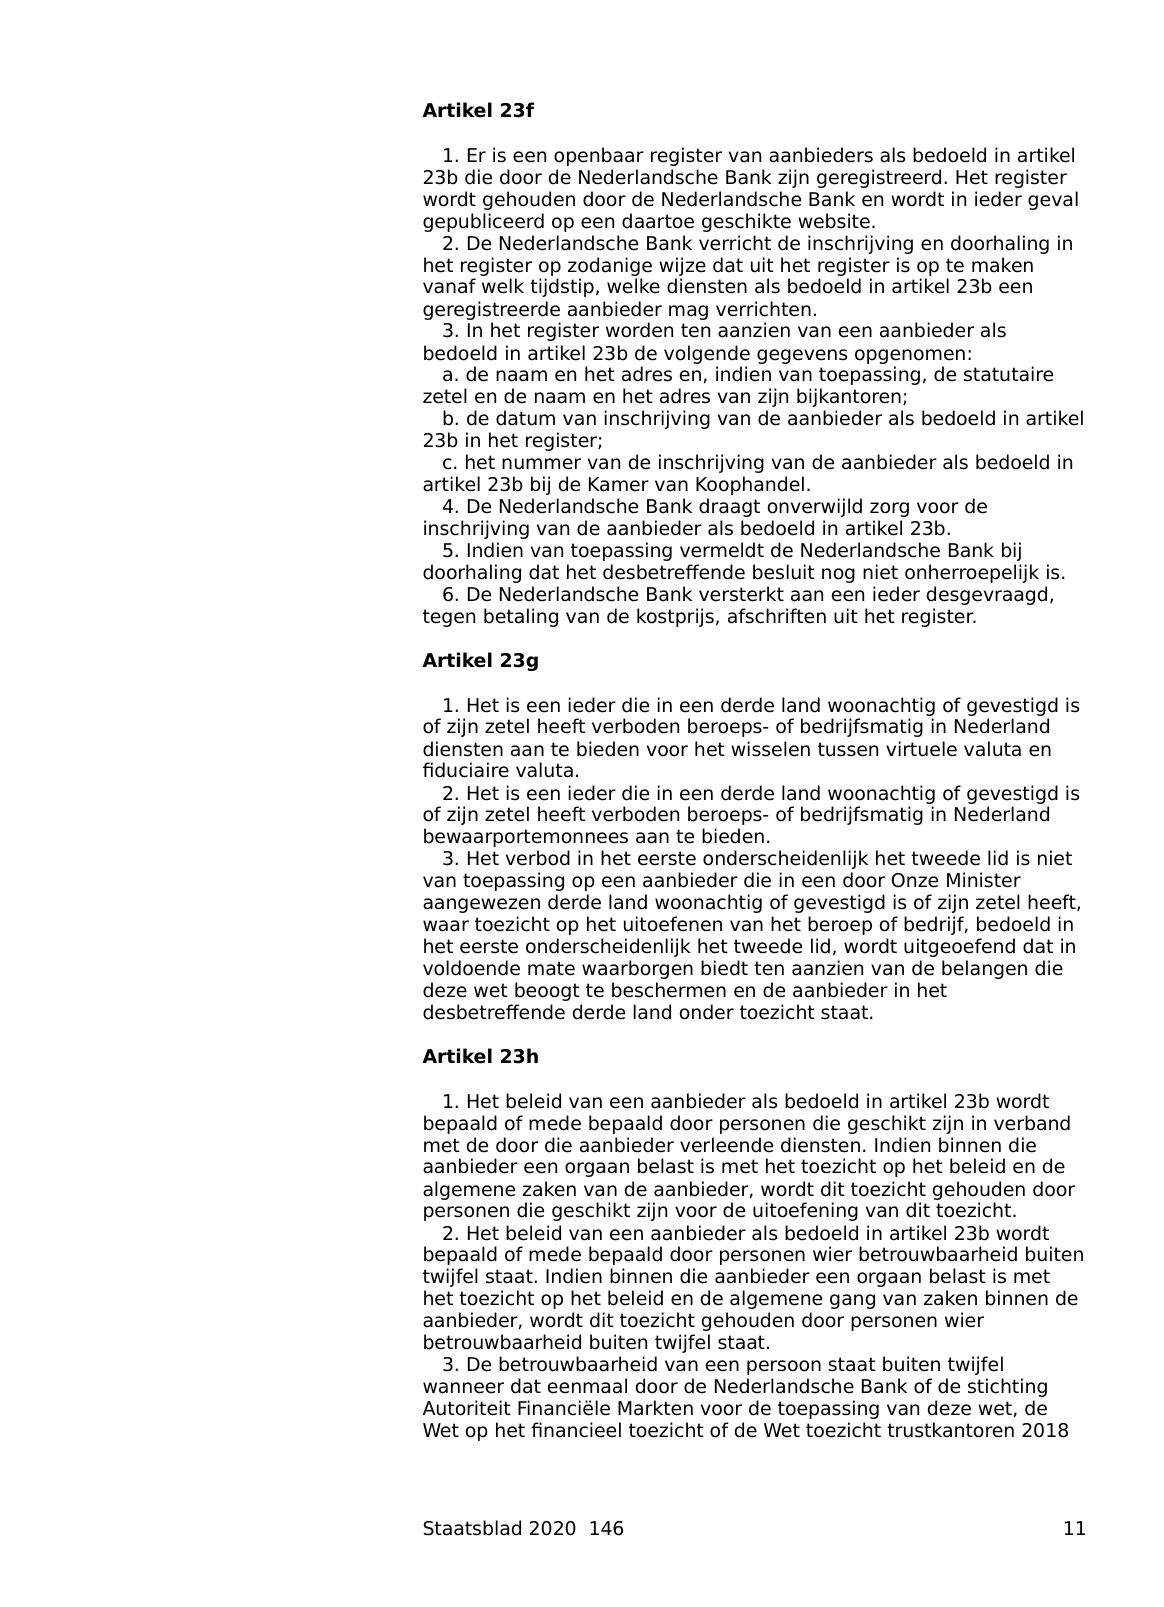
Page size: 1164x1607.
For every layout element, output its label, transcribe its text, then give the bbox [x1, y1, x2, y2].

text 6. De Nederlandsche Bank versterkt aan een ieder desgevraagd, tegen betaling van de kostprijs, afschriften uit het register. [422, 584, 1087, 628]
text 3. Het verbod in het eerste onderscheidenlijk het tweede lid is niet van toepassing op een aanbieder die in een door Onze Minister aangewezen derde land woonachtig of gevestigd is of zijn zetel heeft, waar toezicht op het uitoefenen van het beroep of bedrijf, bedoeld in het eerste onderscheidenlijk het tweede lid, wordt uitgeoefend dat in voldoende mate waarborgen biedt ten aanzien van de belangen die deze wet beoogt te beschermen en de aanbieder in het desbetreffende derde land onder toezicht staat. [422, 848, 1087, 1024]
subtitle Artikel 23g [422, 650, 1087, 672]
text b. de datum van inschrijving van de aanbieder als bedoeld in artikel 23b in het register; [422, 408, 1087, 452]
text 3. De betrouwbaarheid van een persoon staat buiten twijfel wanneer dat eenmaal door de Nederlandsche Bank of de stichting Autoriteit Financiële Markten voor de toepassing van deze wet, de Wet op het financieel toezicht of de Wet toezicht trustkantoren 2018 [422, 1354, 1087, 1442]
text a. de naam en het adres en, indien van toepassing, de statutaire zetel en de naam en het adres van zijn bijkantoren; [422, 364, 1087, 408]
text c. het nummer van de inschrijving van de aanbieder als bedoeld in artikel 23b bij de Kamer van Koophandel. [422, 452, 1087, 496]
text 1. Het beleid van een aanbieder als bedoeld in artikel 23b wordt bepaald of mede bepaald door personen die geschikt zijn in verband met de door die aanbieder verleende diensten. Indien binnen die aanbieder een orgaan belast is met het toezicht op het beleid en de algemene zaken van de aanbieder, wordt dit toezicht gehouden door personen die geschikt zijn voor de uitoefening van dit toezicht. [422, 1091, 1087, 1222]
subtitle Artikel 23f [422, 100, 1087, 122]
text 2. Het beleid van een aanbieder als bedoeld in artikel 23b wordt bepaald of mede bepaald door personen wier betrouwbaarheid buiten twijfel staat. Indien binnen die aanbieder een orgaan belast is met het toezicht op het beleid en de algemene gang van zaken binnen de aanbieder, wordt dit toezicht gehouden door personen wier betrouwbaarheid buiten twijfel staat. [422, 1222, 1087, 1354]
text 1. Het is een ieder die in een derde land woonachtig of gevestigd is of zijn zetel heeft verboden beroeps- of bedrijfsmatig in Nederland diensten aan te bieden voor het wisselen tussen virtuele valuta en fiduciaire valuta. [422, 694, 1087, 782]
text 1. Er is een openbaar register van aanbieders als bedoeld in artikel 23b die door de Nederlandsche Bank zijn geregistreerd. Het register wordt gehouden door de Nederlandsche Bank en wordt in ieder geval gepubliceerd op een daartoe geschikte website. [422, 144, 1087, 232]
text 3. In het register worden ten aanzien van een aanbieder als bedoeld in artikel 23b de volgende gegevens opgenomen: [422, 320, 1087, 364]
text 5. Indien van toepassing vermeldt de Nederlandsche Bank bij doorhaling dat het desbetreffende besluit nog niet onherroepelijk is. [422, 540, 1087, 584]
subtitle Artikel 23h [422, 1046, 1087, 1068]
text 2. De Nederlandsche Bank verricht de inschrijving en doorhaling in het register op zodanige wijze dat uit het register is op te maken vanaf welk tijdstip, welke diensten als bedoeld in artikel 23b een geregistreerde aanbieder mag verrichten. [422, 232, 1087, 320]
text 2. Het is een ieder die in een derde land woonachtig of gevestigd is of zijn zetel heeft verboden beroeps- of bedrijfsmatig in Nederland bewaarportemonnees aan te bieden. [422, 782, 1087, 848]
text 4. De Nederlandsche Bank draagt onverwijld zorg voor de inschrijving van de aanbieder als bedoeld in artikel 23b. [422, 496, 1087, 540]
